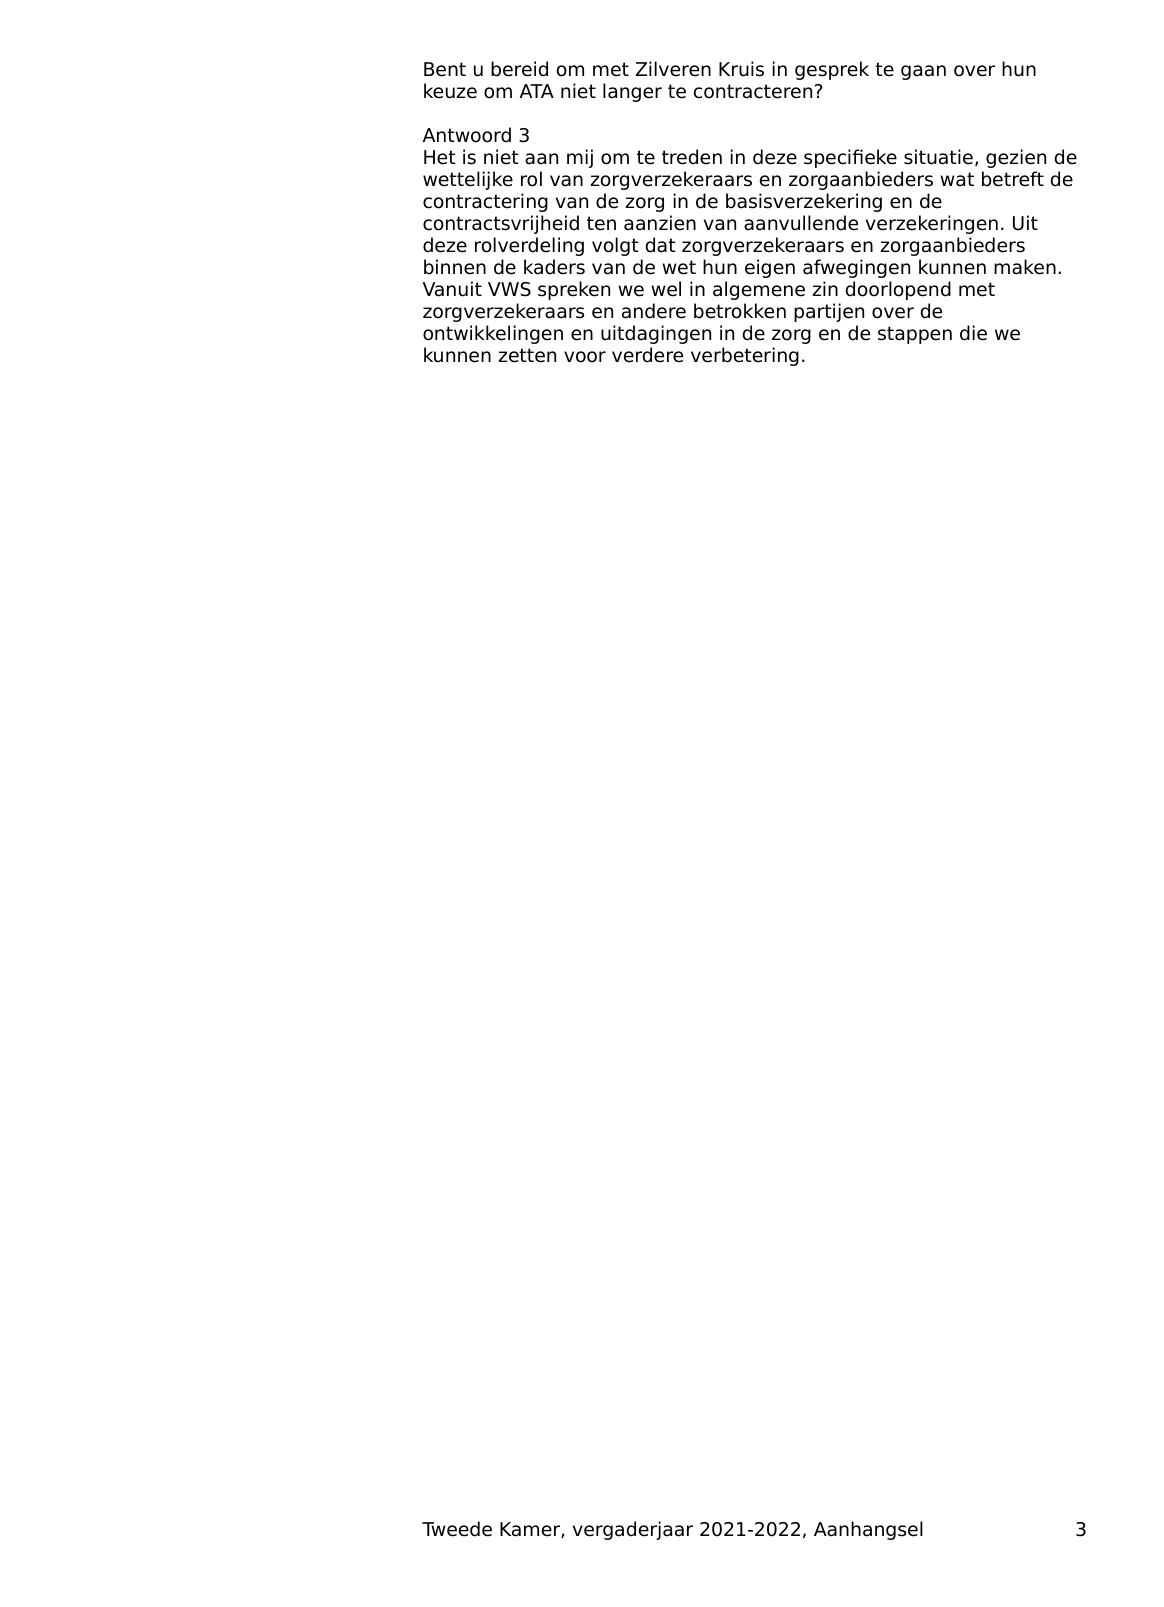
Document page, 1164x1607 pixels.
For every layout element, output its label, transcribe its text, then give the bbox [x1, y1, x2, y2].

text Het is niet aan mij om te treden in deze specifieke situatie, gezien de wettelijke rol van zorgverzekeraars en zorgaanbieders wat betreft de contractering van de zorg in de basisverzekering en de contractsvrijheid ten aanzien van aanvullende verzekeringen. Uit deze rolverdeling volgt dat zorgverzekeraars en zorgaanbieders binnen de kaders van de wet hun eigen afwegingen kunnen maken. Vanuit VWS spreken we wel in algemene zin doorlopend met zorgverzekeraars en andere betrokken partijen over de ontwikkelingen en uitdagingen in de zorg en de stappen die we kunnen zetten voor verdere verbetering. [422, 147, 1087, 367]
text Bent u bereid om met Zilveren Kruis in gesprek te gaan over hun keuze om ATA niet langer te contracteren? [422, 59, 1087, 103]
text Antwoord 3 [422, 125, 1087, 147]
